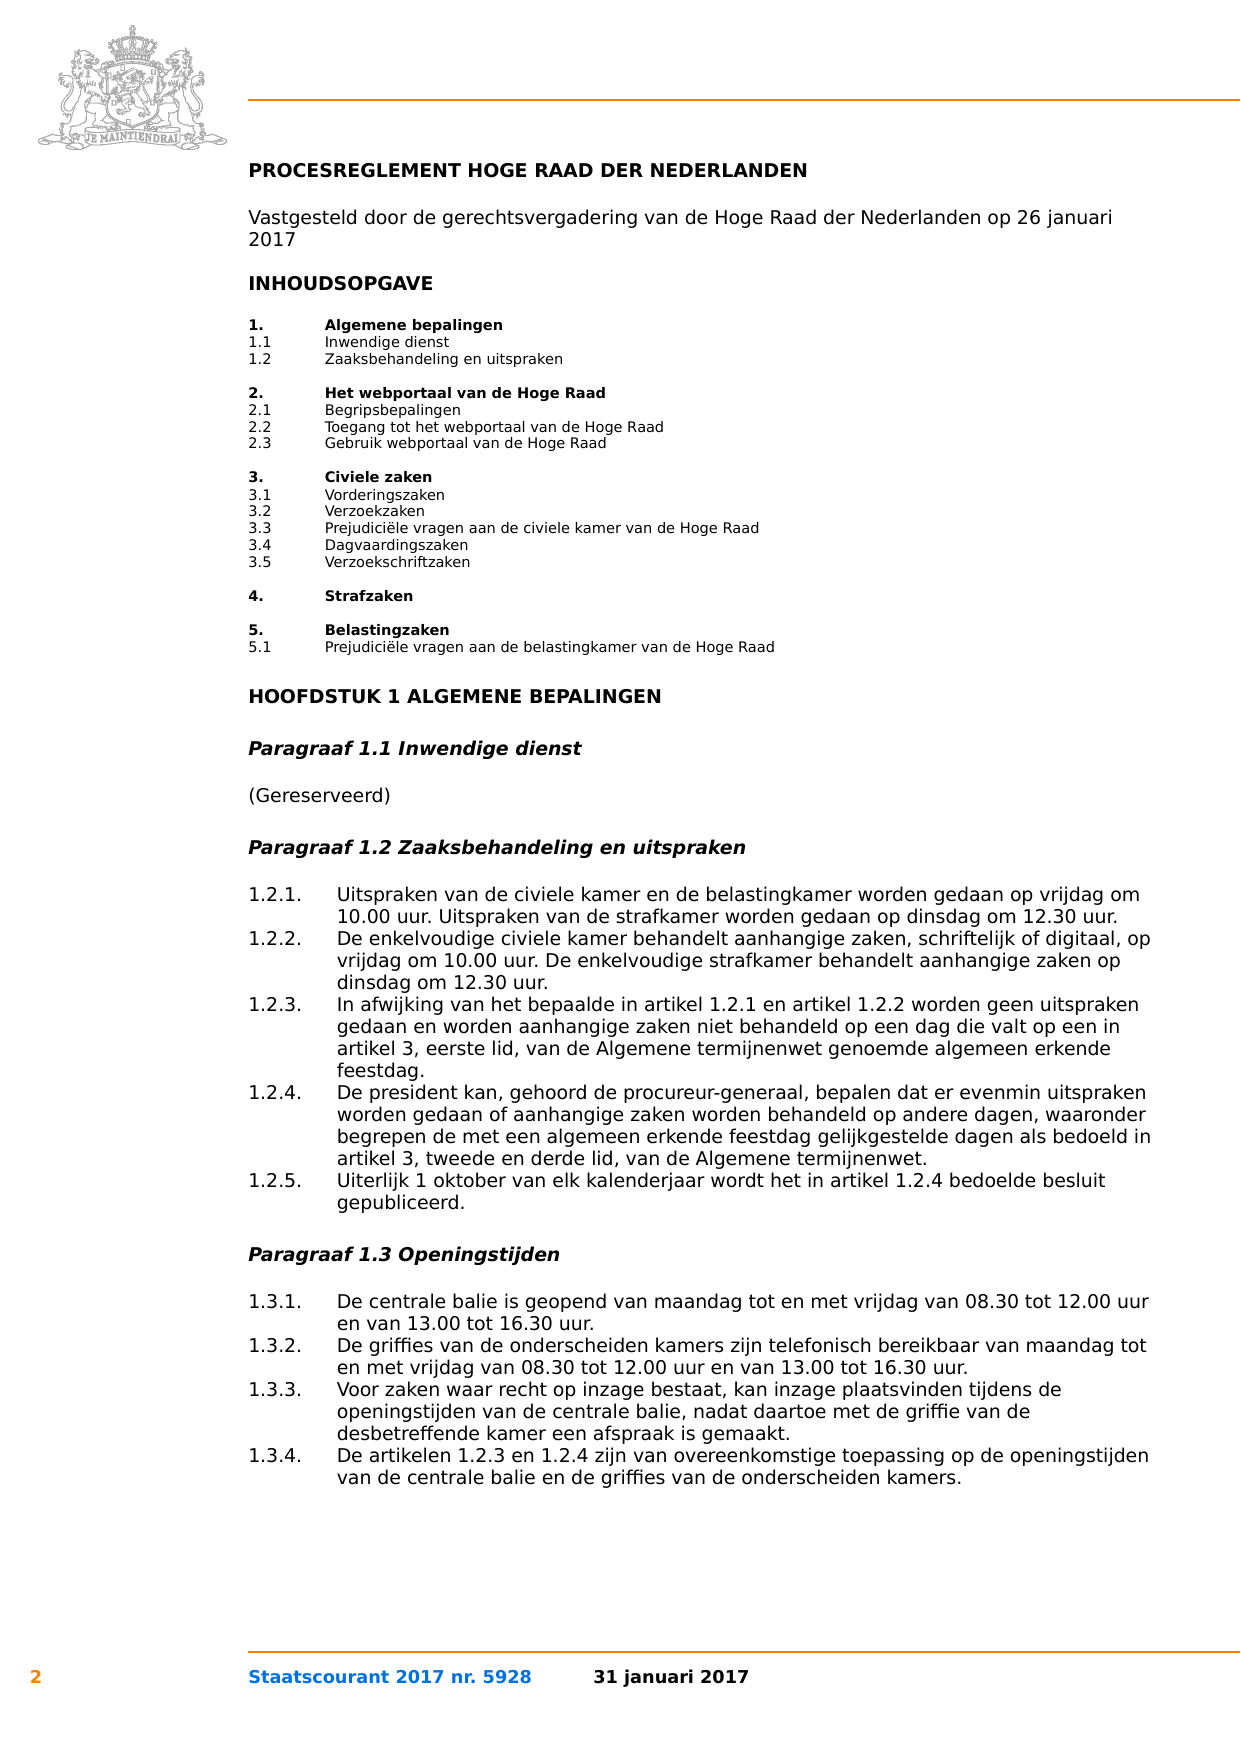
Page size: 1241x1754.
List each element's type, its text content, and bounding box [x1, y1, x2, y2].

table_cell 5. [248, 622, 319, 639]
table_cell Zaaksbehandeling en uitspraken [319, 351, 1163, 367]
table_cell [319, 453, 1163, 469]
text 1.3.1. De centrale balie is geopend van maandag tot en met vrijdag van 08.30 tot 12.00 uur en van 13.00 tot 16.30 uur. [248, 1291, 1163, 1335]
table_cell 1.1 [248, 334, 319, 351]
table_cell 2.3 [248, 435, 319, 452]
picture [38, 25, 227, 150]
table_cell Gebruik webportaal van de Hoge Raad [319, 435, 1163, 452]
text 1.2.5. Uiterlijk 1 oktober van elk kalenderjaar wordt het in artikel 1.2.4 bedoelde besluit gepubliceerd. [248, 1170, 1163, 1214]
subtitle HOOFDSTUK 1 ALGEMENE BEPALINGEN [248, 686, 1163, 708]
text 1.2.4. De president kan, gehoord de procureur-generaal, bepalen dat er evenmin uitspraken worden gedaan of aanhangige zaken worden behandeld op andere dagen, waaronder begrepen de met een algemeen erkende feestdag gelijkgestelde dagen als bedoeld in artikel 3, tweede en derde lid, van de Algemene termijnenwet. [248, 1082, 1163, 1170]
table_cell 3.3 [248, 520, 319, 537]
table_cell Het webportaal van de Hoge Raad [319, 385, 1163, 401]
subtitle Paragraaf 1.2 Zaaksbehandeling en uitspraken [248, 837, 1163, 859]
subtitle Paragraaf 1.3 Openingstijden [248, 1244, 1163, 1266]
table_cell 1.2 [248, 351, 319, 367]
table_cell 3.1 [248, 486, 319, 503]
table_cell Begripsbepalingen [319, 401, 1163, 418]
text 1.2.2. De enkelvoudige civiele kamer behandelt aanhangige zaken, schriftelijk of digitaal, op vrijdag om 10.00 uur. De enkelvoudige strafkamer behandelt aanhangige zaken op dinsdag om 12.30 uur. [248, 928, 1163, 994]
table_cell [319, 368, 1163, 384]
table_cell Verzoekschriftzaken [319, 554, 1163, 571]
table_cell 3.4 [248, 537, 319, 554]
table_cell Verzoekzaken [319, 503, 1163, 520]
text (Gereserveerd) [248, 785, 1163, 807]
table_cell [248, 368, 319, 384]
text 1.3.3. Voor zaken waar recht op inzage bestaat, kan inzage plaatsvinden tijdens de openingstijden van de centrale balie, nadat daartoe met de griffie van de desbetreffende kamer een afspraak is gemaakt. [248, 1379, 1163, 1444]
subtitle Paragraaf 1.1 Inwendige dienst [248, 738, 1163, 760]
text 1.3.4. De artikelen 1.2.3 en 1.2.4 zijn van overeenkomstige toepassing op de openingstijden van de centrale balie en de griffies van de onderscheiden kamers. [248, 1444, 1163, 1488]
text 1.2.3. In afwijking van het bepaalde in artikel 1.2.1 en artikel 1.2.2 worden geen uitspraken gedaan en worden aanhangige zaken niet behandeld op een dag die valt op een in artikel 3, eerste lid, van de Algemene termijnenwet genoemde algemeen erkende feestdag. [248, 994, 1163, 1082]
table_header 1. [248, 317, 319, 333]
text 1.2.1. Uitspraken van de civiele kamer en de belastingkamer worden gedaan op vrijdag om 10.00 uur. Uitspraken van de strafkamer worden gedaan op dinsdag om 12.30 uur. [248, 884, 1163, 928]
table_cell 3.5 [248, 554, 319, 571]
table_cell Inwendige dienst [319, 334, 1163, 351]
text Vastgesteld door de gerechtsvergadering van de Hoge Raad der Nederlanden op 26 januari 2017 [248, 207, 1163, 251]
table_cell Toegang tot het webportaal van de Hoge Raad [319, 419, 1163, 435]
table_header Algemene bepalingen [319, 317, 1163, 333]
table_cell Vorderingszaken [319, 486, 1163, 503]
table_cell 2.2 [248, 419, 319, 435]
table_cell [319, 571, 1163, 588]
table_cell 3.2 [248, 503, 319, 520]
table_cell 2. [248, 385, 319, 401]
subtitle PROCESREGLEMENT HOGE RAAD DER NEDERLANDEN [248, 160, 1163, 182]
table_cell 3. [248, 469, 319, 486]
table_cell [248, 453, 319, 469]
text INHOUDSOPGAVE [248, 273, 1163, 295]
table_cell 2.1 [248, 401, 319, 418]
table_cell Dagvaardingszaken [319, 537, 1163, 554]
text 1.3.2. De griffies van de onderscheiden kamers zijn telefonisch bereikbaar van maandag tot en met vrijdag van 08.30 tot 12.00 uur en van 13.00 tot 16.30 uur. [248, 1335, 1163, 1379]
table_cell 4. [248, 588, 319, 605]
table_cell Belastingzaken [319, 622, 1163, 639]
table_cell Strafzaken [319, 588, 1163, 605]
table_cell Prejudiciële vragen aan de civiele kamer van de Hoge Raad [319, 520, 1163, 537]
table_cell 5.1 [248, 639, 319, 656]
table_cell [319, 605, 1163, 622]
table_cell Civiele zaken [319, 469, 1163, 486]
table_cell [248, 571, 319, 588]
table_cell [248, 605, 319, 622]
table_cell Prejudiciële vragen aan de belastingkamer van de Hoge Raad [319, 639, 1163, 656]
